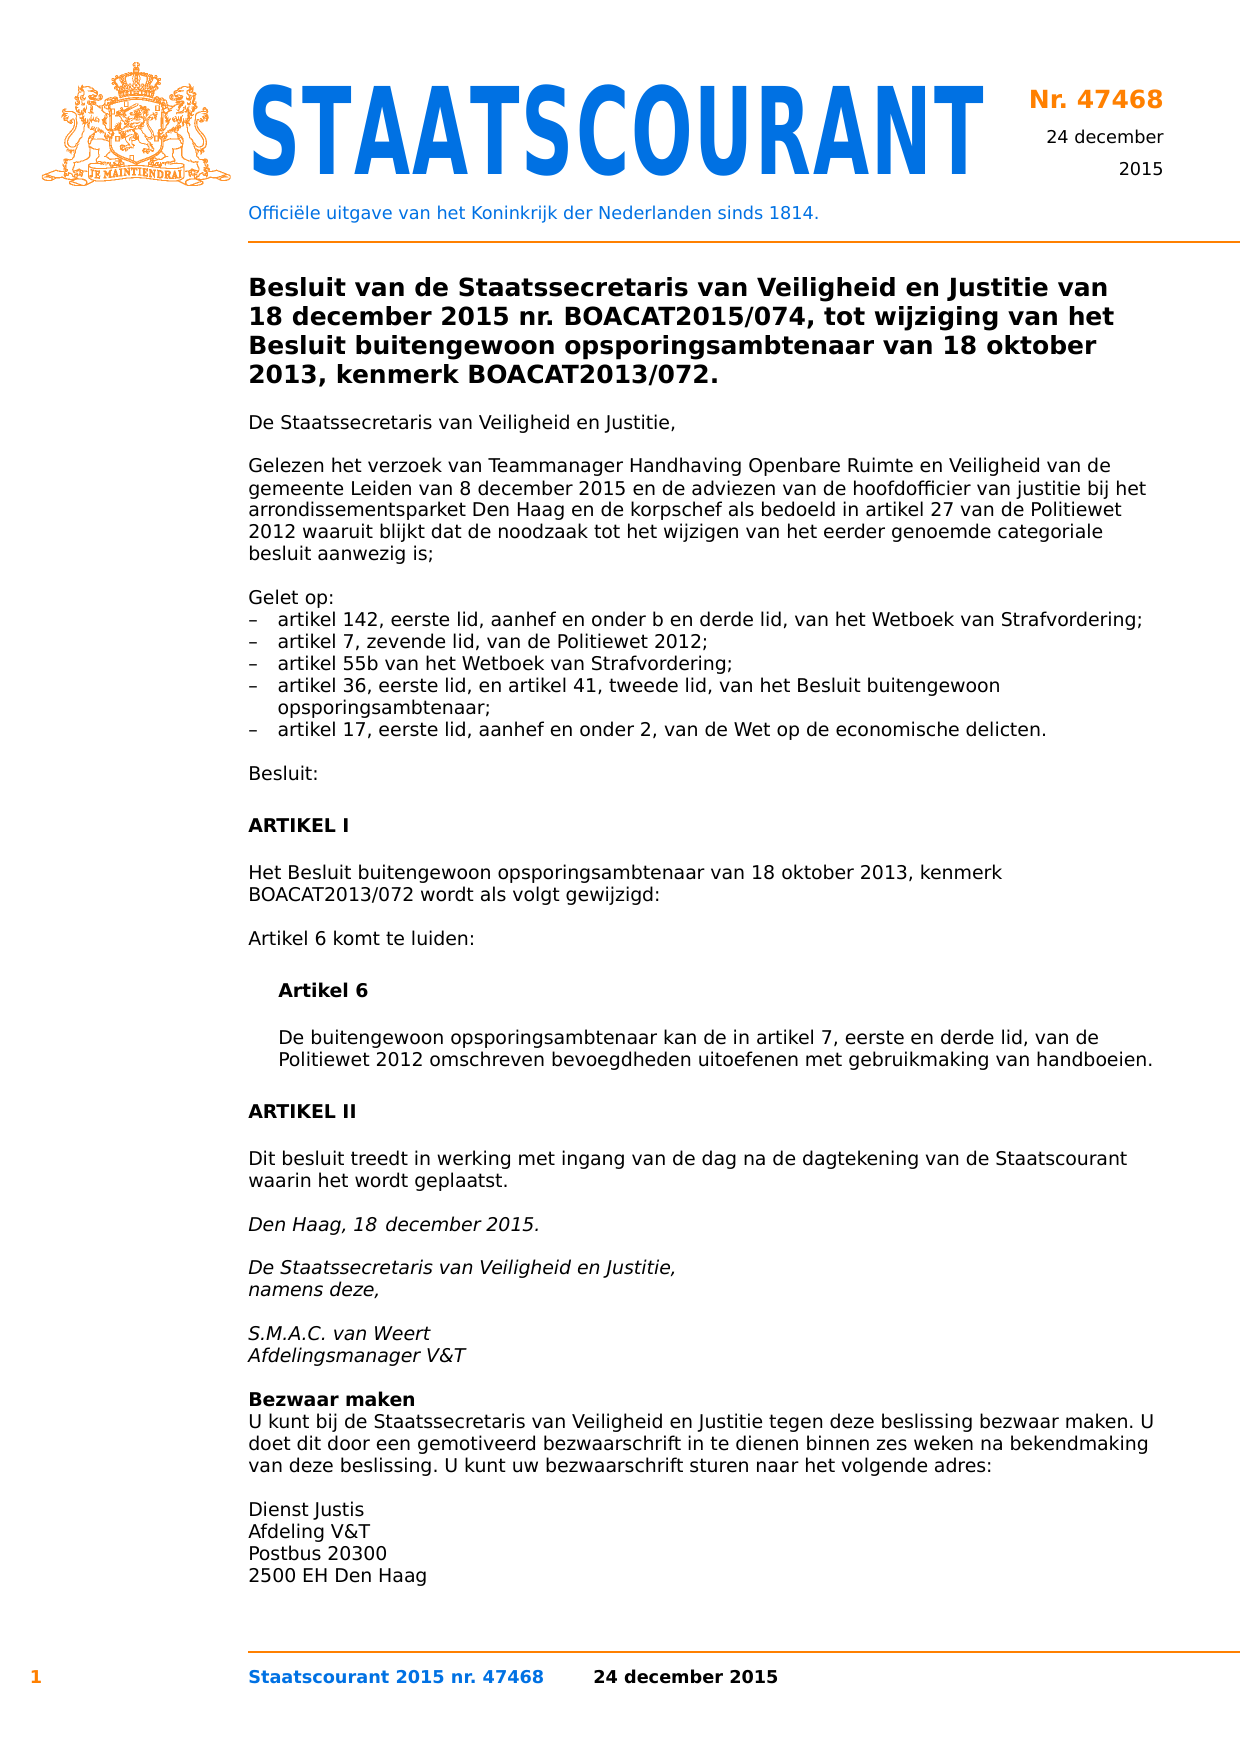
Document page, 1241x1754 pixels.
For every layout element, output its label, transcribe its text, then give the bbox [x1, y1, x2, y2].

table_cell 2015 [998, 153, 1240, 203]
subtitle Artikel 6 [278, 980, 1163, 1002]
text De Staatssecretaris van Veiligheid en Justitie, [248, 412, 1163, 433]
table_header Nr. 47468 [998, 62, 1240, 121]
table_header [25, 62, 248, 241]
text Artikel 6 komt te luiden: [248, 928, 1163, 950]
subtitle ARTIKEL II [248, 1101, 1163, 1123]
subtitle ARTIKEL I [248, 815, 1163, 837]
picture [41, 62, 231, 186]
text – artikel 36, eerste lid, en artikel 41, tweede lid, van het Besluit buitengewoon opsporingsambtenaar; [248, 675, 1163, 719]
table_cell Officiële uitgave van het Koninkrijk der Nederlanden sinds 1814. [248, 203, 1240, 241]
text Gelezen het verzoek van Teammanager Handhaving Openbare Ruimte en Veiligheid van de gemeente Leiden van 8 december 2015 en de adviezen van de hoofdofficier van justitie bij het arrondissementsparket Den Haag en de korpschef als bedoeld in artikel 27 van de Politiewet 2012 waaruit blijkt dat de noodzaak tot het wijzigen van het eerder genoemde categoriale besluit aanwezig is; [248, 455, 1163, 565]
text Den Haag, 18 december 2015. [248, 1213, 1163, 1235]
text Dienst Justis [248, 1499, 1163, 1521]
text Het Besluit buitengewoon opsporingsambtenaar van 18 oktober 2013, kenmerk BOACAT2013/072 wordt als volgt gewijzigd: [248, 862, 1163, 906]
text Bezwaar maken [248, 1389, 1163, 1411]
text – artikel 142, eerste lid, aanhef en onder b en derde lid, van het Wetboek van Strafvordering; [248, 609, 1163, 631]
text – artikel 17, eerste lid, aanhef en onder 2, van de Wet op de economische delicten. [248, 719, 1163, 741]
table_cell 24 december [998, 121, 1240, 153]
text – artikel 7, zevende lid, van de Politiewet 2012; [248, 631, 1163, 653]
text Afdeling V&T [248, 1521, 1163, 1543]
table_header STAATSCOURANT [248, 62, 998, 203]
text De Staatssecretaris van Veiligheid en Justitie, namens deze, S.M.A.C. van Weert Afdelingsmanager V&T [248, 1257, 1163, 1367]
text Dit besluit treedt in werking met ingang van de dag na de dagtekening van de Staatscourant waarin het wordt geplaatst. [248, 1148, 1163, 1192]
text De buitengewoon opsporingsambtenaar kan de in artikel 7, eerste en derde lid, van de Politiewet 2012 omschreven bevoegdheden uitoefenen met gebruikmaking van handboeien. [278, 1027, 1163, 1071]
text 2500 EH Den Haag [248, 1565, 1163, 1587]
text Postbus 20300 [248, 1543, 1163, 1565]
text Gelet op: [248, 587, 1163, 609]
text – artikel 55b van het Wetboek van Strafvordering; [248, 653, 1163, 675]
text Besluit: [248, 763, 1163, 785]
text U kunt bij de Staatssecretaris van Veiligheid en Justitie tegen deze beslissing bezwaar maken. U doet dit door een gemotiveerd bezwaarschrift in te dienen binnen zes weken na bekendmaking van deze beslissing. U kunt uw bezwaarschrift sturen naar het volgende adres: [248, 1411, 1163, 1477]
subtitle Besluit van de Staatssecretaris van Veiligheid en Justitie van 18 december 2015 nr. BOACAT2015/074, tot wijziging van het Besluit buitengewoon opsporingsambtenaar van 18 oktober 2013, kenmerk BOACAT2013/072. [248, 273, 1163, 390]
